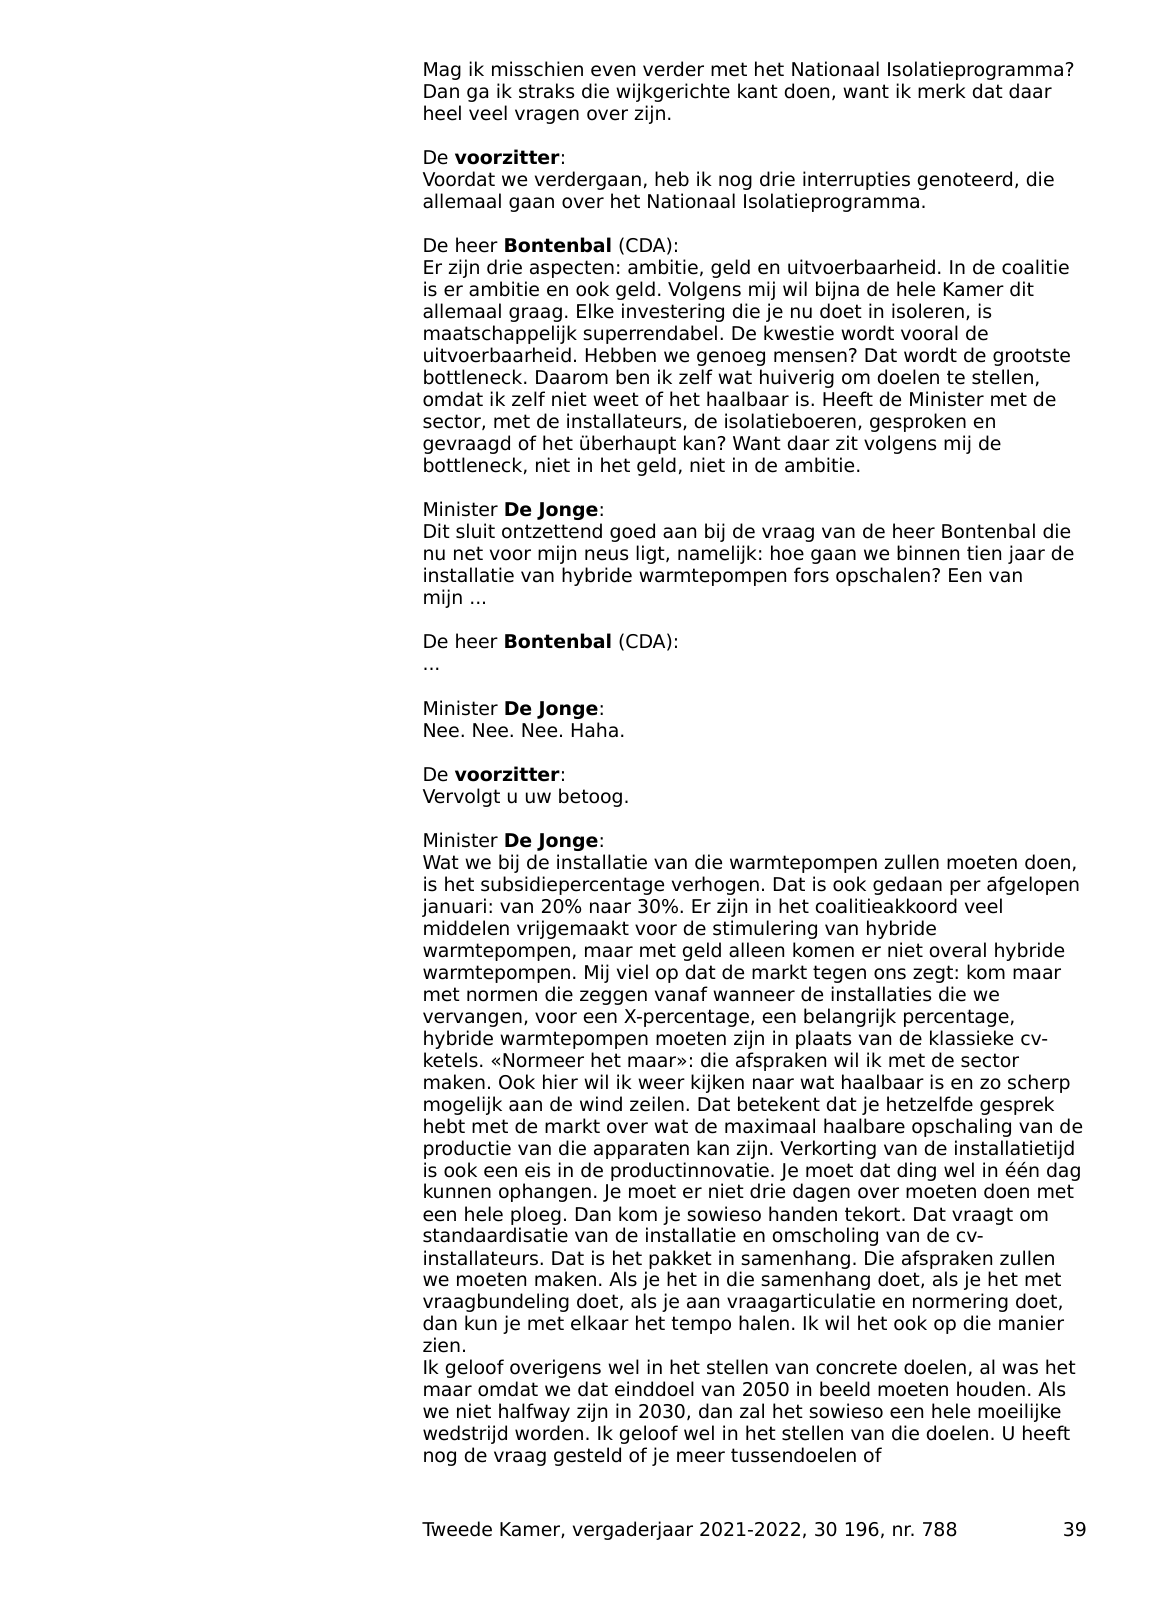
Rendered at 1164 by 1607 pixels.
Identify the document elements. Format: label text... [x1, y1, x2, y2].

text Minister De Jonge: [422, 499, 1087, 521]
text Dit sluit ontzettend goed aan bij de vraag van de heer Bontenbal die nu net voor mijn neus ligt, namelijk: hoe gaan we binnen tien jaar de installatie van hybride warmtepompen fors opschalen? Een van mijn ... [422, 521, 1087, 609]
text Vervolgt u uw betoog. [422, 786, 1087, 808]
text Er zijn drie aspecten: ambitie, geld en uitvoerbaarheid. In de coalitie is er ambitie en ook geld. Volgens mij wil bijna de hele Kamer dit allemaal graag. Elke investering die je nu doet in isoleren, is maatschappelijk superrendabel. De kwestie wordt vooral de uitvoerbaarheid. Hebben we genoeg mensen? Dat wordt de grootste bottleneck. Daarom ben ik zelf wat huiverig om doelen te stellen, omdat ik zelf niet weet of het haalbaar is. Heeft de Minister met de sector, met de installateurs, de isolatieboeren, gesproken en gevraagd of het überhaupt kan? Want daar zit volgens mij de bottleneck, niet in het geld, niet in de ambitie. [422, 257, 1087, 477]
text De heer Bontenbal (CDA): [422, 631, 1087, 653]
text Minister De Jonge: [422, 830, 1087, 852]
text Voordat we verdergaan, heb ik nog drie interrupties genoteerd, die allemaal gaan over het Nationaal Isolatieprogramma. [422, 169, 1087, 213]
text Mag ik misschien even verder met het Nationaal Isolatieprogramma? Dan ga ik straks die wijkgerichte kant doen, want ik merk dat daar heel veel vragen over zijn. [422, 59, 1087, 125]
text De voorzitter: [422, 764, 1087, 786]
text Nee. Nee. Nee. Haha. [422, 719, 1087, 741]
text De heer Bontenbal (CDA): [422, 235, 1087, 257]
text Minister De Jonge: [422, 697, 1087, 719]
text Wat we bij de installatie van die warmtepompen zullen moeten doen, is het subsidiepercentage verhogen. Dat is ook gedaan per afgelopen januari: van 20% naar 30%. Er zijn in het coalitieakkoord veel middelen vrijgemaakt voor de stimulering van hybride warmtepompen, maar met geld alleen komen er niet overal hybride warmtepompen. Mij viel op dat de markt tegen ons zegt: kom maar met normen die zeggen vanaf wanneer de installaties die we vervangen, voor een X-percentage, een belangrijk percentage, hybride warmtepompen moeten zijn in plaats van de klassieke cv-ketels. «Normeer het maar»: die afspraken wil ik met de sector maken. Ook hier wil ik weer kijken naar wat haalbaar is en zo scherp mogelijk aan de wind zeilen. Dat betekent dat je hetzelfde gesprek hebt met de markt over wat de maximaal haalbare opschaling van de productie van die apparaten kan zijn. Verkorting van de installatietijd is ook een eis in de productinnovatie. Je moet dat ding wel in één dag kunnen ophangen. Je moet er niet drie dagen over moeten doen met een hele ploeg. Dan kom je sowieso handen tekort. Dat vraagt om standaardisatie van de installatie en omscholing van de cv-installateurs. Dat is het pakket in samenhang. Die afspraken zullen we moeten maken. Als je het in die samenhang doet, als je het met vraagbundeling doet, als je aan vraagarticulatie en normering doet, dan kun je met elkaar het tempo halen. Ik wil het ook op die manier zien. [422, 852, 1087, 1357]
text Ik geloof overigens wel in het stellen van concrete doelen, al was het maar omdat we dat einddoel van 2050 in beeld moeten houden. Als we niet halfway zijn in 2030, dan zal het sowieso een hele moeilijke wedstrijd worden. Ik geloof wel in het stellen van die doelen. U heeft nog de vraag gesteld of je meer tussendoelen of [422, 1357, 1087, 1467]
text ... [422, 653, 1087, 675]
text De voorzitter: [422, 147, 1087, 169]
